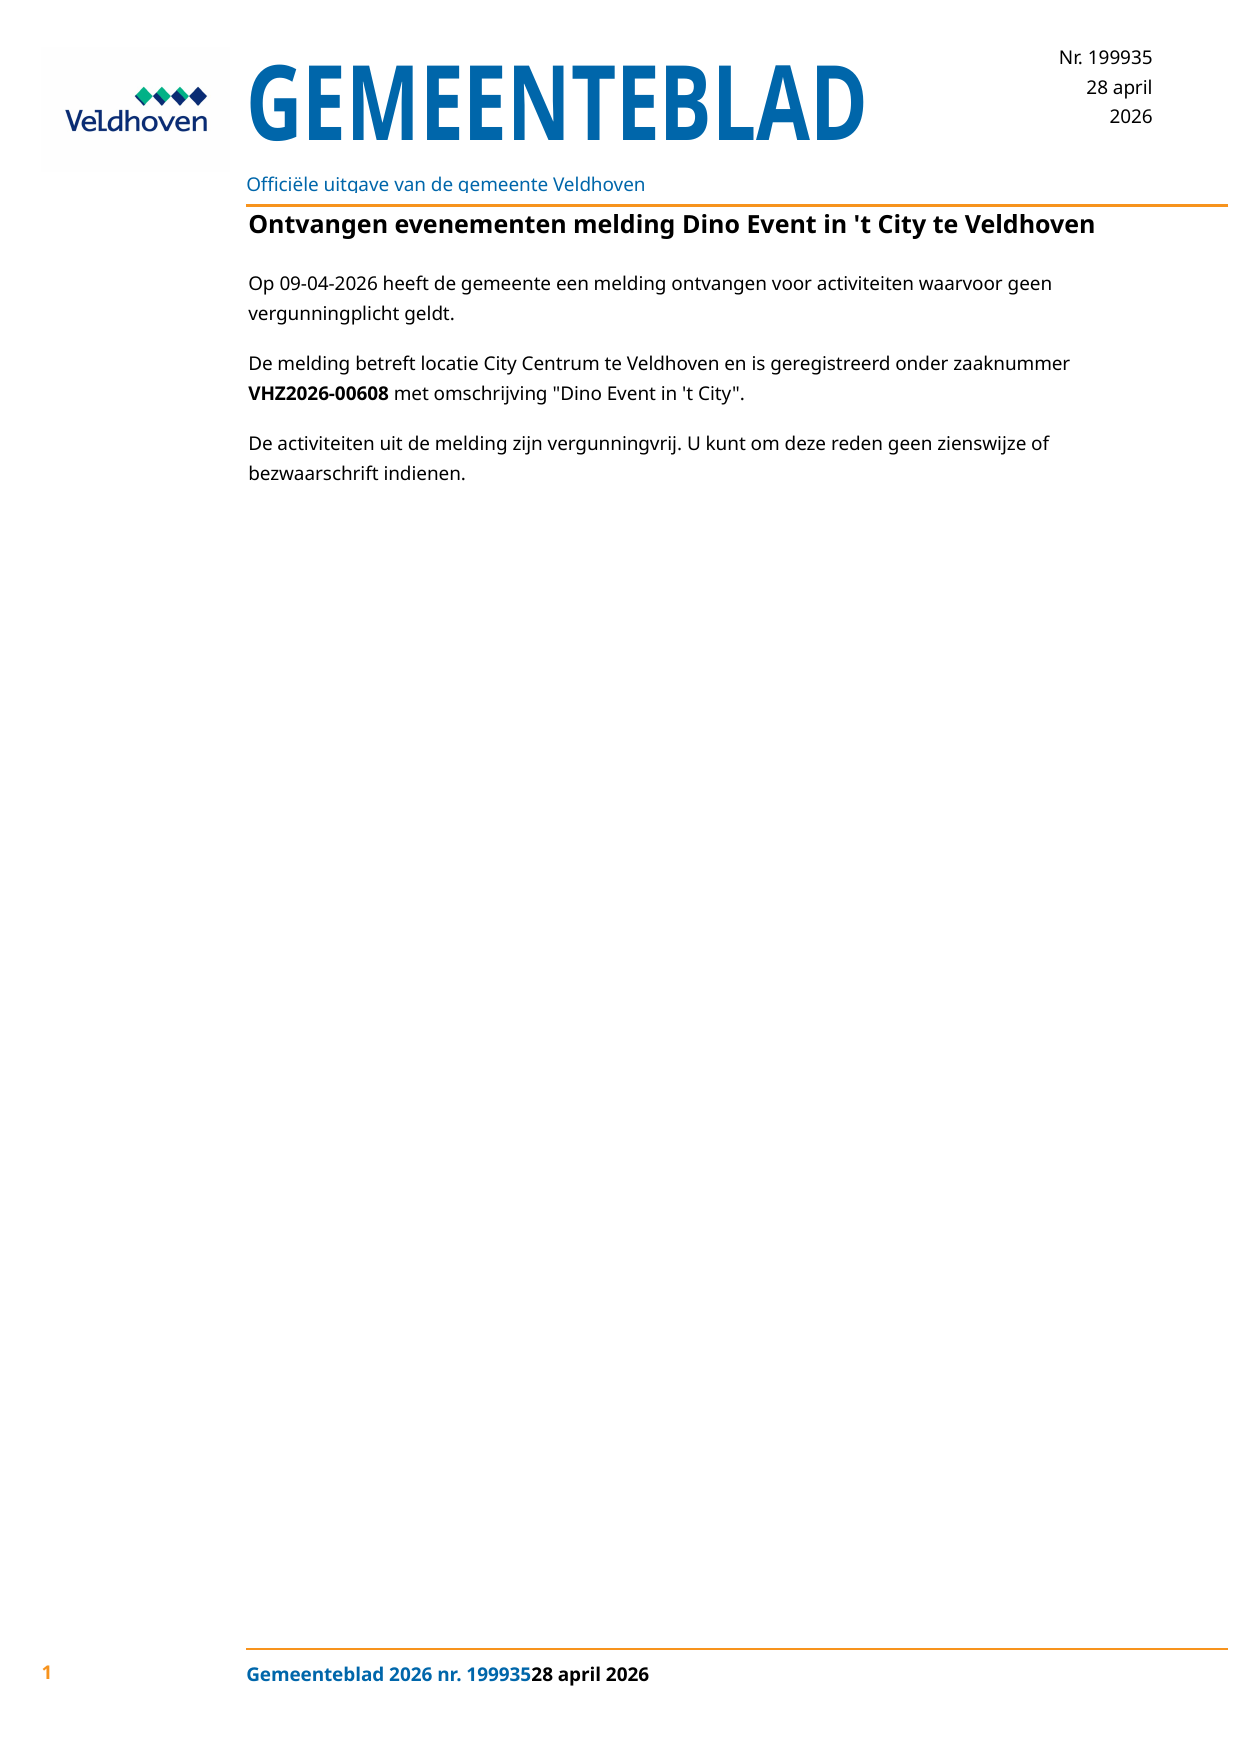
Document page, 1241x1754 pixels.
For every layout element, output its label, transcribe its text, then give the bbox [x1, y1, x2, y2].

text Op 09-04-2026 heeft de gemeente een melding ontvangen voor activiteiten waarvoor geen vergunningplicht geldt. [248, 270, 1152, 326]
text Ontvangen evenementen melding Dino Event in 't City te Veldhoven [248, 207, 1152, 241]
text De activiteiten uit de melding zijn vergunningvrij. U kunt om deze reden geen zienswijze of bezwaarschrift indienen. [248, 430, 1152, 486]
picture [41, 47, 231, 172]
text De melding betreft locatie City Centrum te Veldhoven en is geregistreerd onder zaaknummer VHZ2026-00608 met omschrijving "Dino Event in 't City". [248, 350, 1152, 406]
